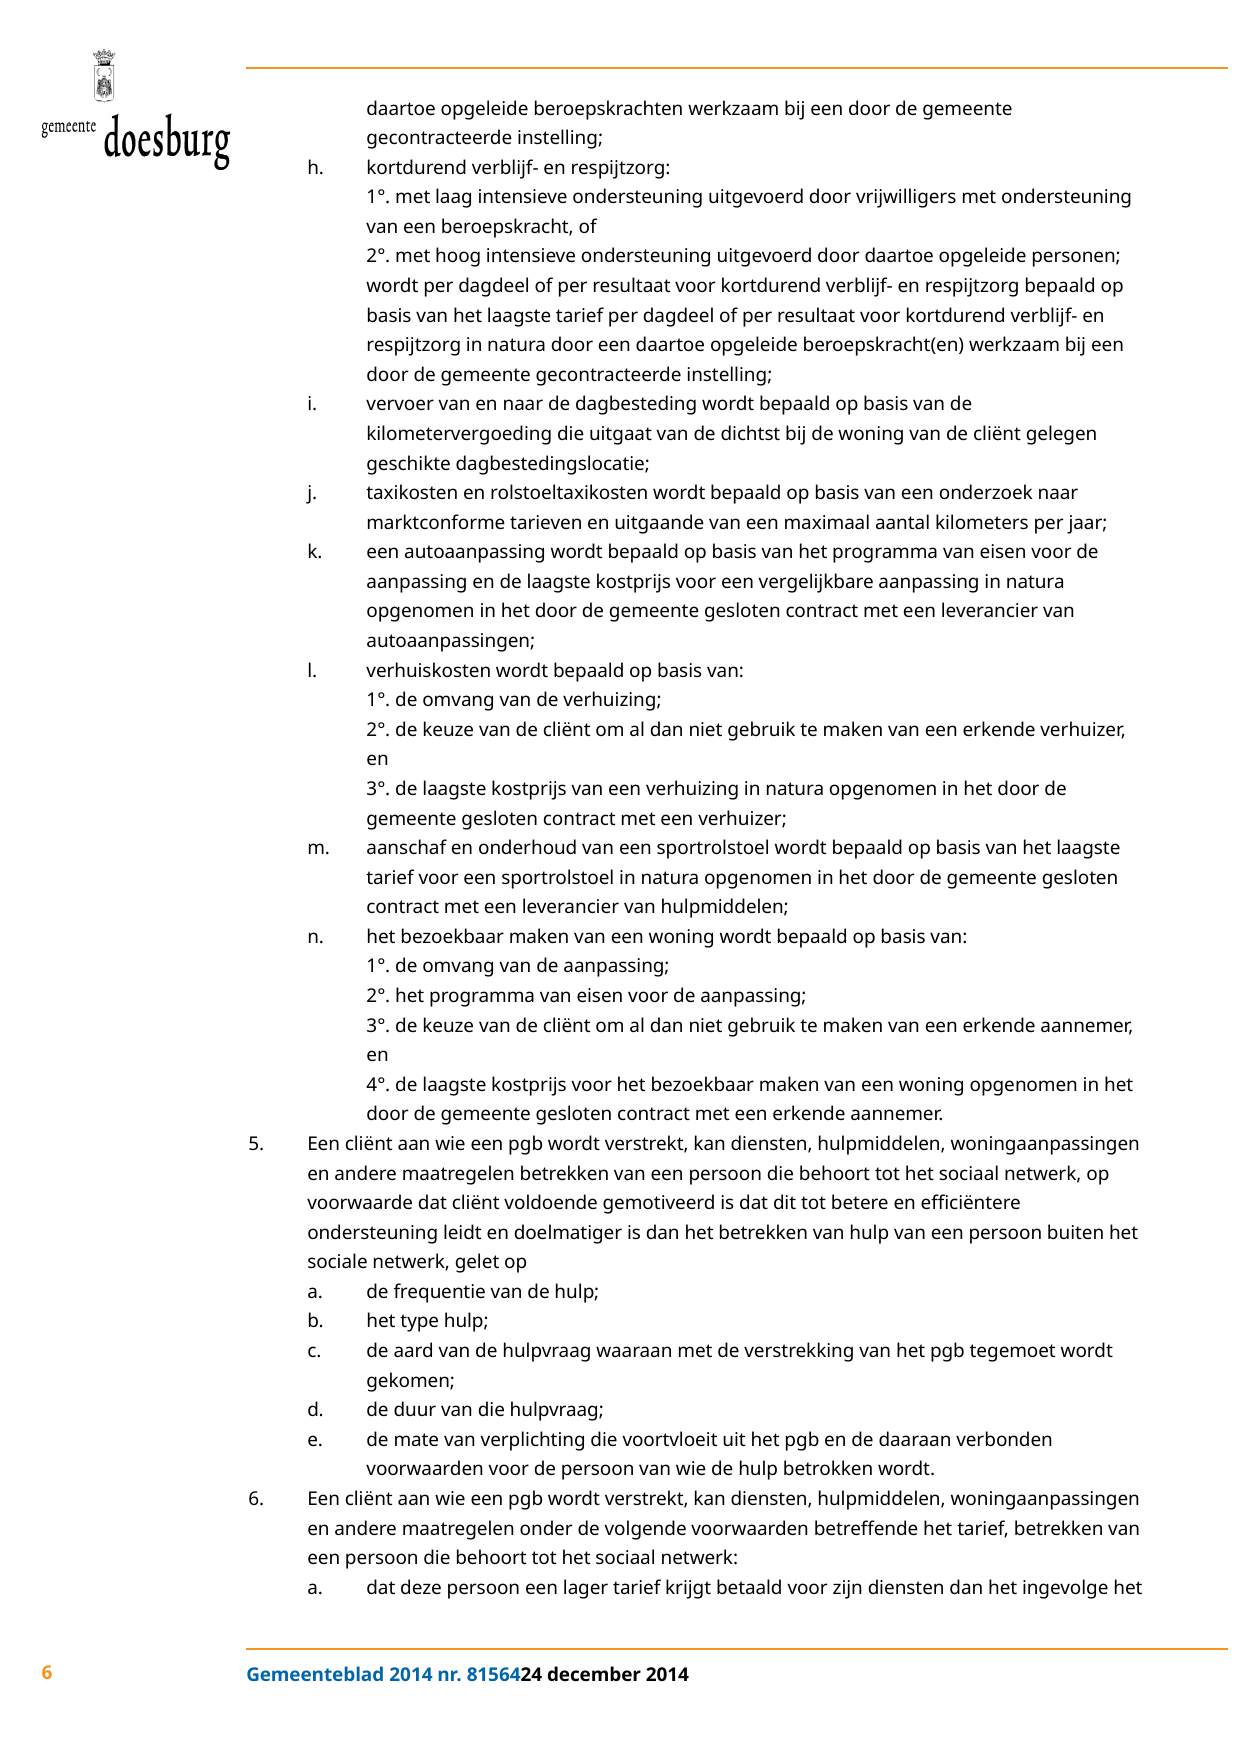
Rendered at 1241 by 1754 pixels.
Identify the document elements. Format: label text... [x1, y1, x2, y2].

list het bezoekbaar maken van een woning wordt bepaald op basis van: [307, 923, 1152, 949]
list 1°. met laag intensieve ondersteuning uitgevoerd door vrijwilligers met ondersteuning van een beroepskracht, of [307, 183, 1152, 239]
list het type hulp; [307, 1308, 1152, 1333]
list wordt per dagdeel of per resultaat voor kortdurend verblijf- en respijtzorg bepaald op basis van het laagste tarief per dagdeel of per resultaat voor kortdurend verblijf- en respijtzorg in natura door een daartoe opgeleide beroepskracht(en) werkzaam bij een door de gemeente gecontracteerde instelling; [307, 272, 1152, 387]
list Een cliënt aan wie een pgb wordt verstrekt, kan diensten, hulpmiddelen, woningaanpassingen en andere maatregelen betrekken van een persoon die behoort tot het sociaal netwerk, op voorwaarde dat cliënt voldoende gemotiveerd is dat dit tot betere en efficiëntere ondersteuning leidt en doelmatiger is dan het betrekken van hulp van een persoon buiten het sociale netwerk, gelet op [248, 1130, 1152, 1274]
list 4°. de laagste kostprijs voor het bezoekbaar maken van een woning opgenomen in het door de gemeente gesloten contract met een erkende aannemer. [307, 1071, 1152, 1126]
picture [41, 47, 231, 172]
list dat deze persoon een lager tarief krijgt betaald voor zijn diensten dan het ingevolge het [307, 1574, 1152, 1600]
list daartoe opgeleide beroepskrachten werkzaam bij een door de gemeente gecontracteerde instelling; [307, 95, 1152, 150]
list de duur van die hulpvraag; [307, 1396, 1152, 1422]
list de frequentie van de hulp; [307, 1278, 1152, 1304]
list vervoer van en naar de dagbesteding wordt bepaald op basis van de kilometervergoeding die uitgaat van de dichtst bij de woning van de cliënt gelegen geschikte dagbestedingslocatie; [307, 391, 1152, 476]
list de aard van de hulpvraag waaraan met de verstrekking van het pgb tegemoet wordt gekomen; [307, 1337, 1152, 1393]
list 1°. de omvang van de aanpassing; [307, 953, 1152, 978]
list Een cliënt aan wie een pgb wordt verstrekt, kan diensten, hulpmiddelen, woningaanpassingen en andere maatregelen onder de volgende voorwaarden betreffende het tarief, betrekken van een persoon die behoort tot het sociaal netwerk: [248, 1485, 1152, 1570]
list 2°. de keuze van de cliënt om al dan niet gebruik te maken van een erkende verhuizer, en [307, 716, 1152, 771]
list verhuiskosten wordt bepaald op basis van: [307, 657, 1152, 683]
list 1°. de omvang van de verhuizing; [307, 686, 1152, 712]
list kortdurend verblijf- en respijtzorg: [307, 154, 1152, 180]
list een autoaanpassing wordt bepaald op basis van het programma van eisen voor de aanpassing en de laagste kostprijs voor een vergelijkbare aanpassing in natura opgenomen in het door de gemeente gesloten contract met een leverancier van autoaanpassingen; [307, 538, 1152, 653]
list 2°. met hoog intensieve ondersteuning uitgevoerd door daartoe opgeleide personen; [307, 243, 1152, 268]
list 3°. de laagste kostprijs van een verhuizing in natura opgenomen in het door de gemeente gesloten contract met een verhuizer; [307, 775, 1152, 831]
list de mate van verplichting die voortvloeit uit het pgb en de daaraan verbonden voorwaarden voor de persoon van wie de hulp betrokken wordt. [307, 1426, 1152, 1481]
list aanschaf en onderhoud van een sportrolstoel wordt bepaald op basis van het laagste tarief voor een sportrolstoel in natura opgenomen in het door de gemeente gesloten contract met een leverancier van hulpmiddelen; [307, 834, 1152, 919]
list 3°. de keuze van de cliënt om al dan niet gebruik te maken van een erkende aannemer, en [307, 1012, 1152, 1067]
list taxikosten en rolstoeltaxikosten wordt bepaald op basis van een onderzoek naar marktconforme tarieven en uitgaande van een maximaal aantal kilometers per jaar; [307, 479, 1152, 535]
list 2°. het programma van eisen voor de aanpassing; [307, 982, 1152, 1008]
